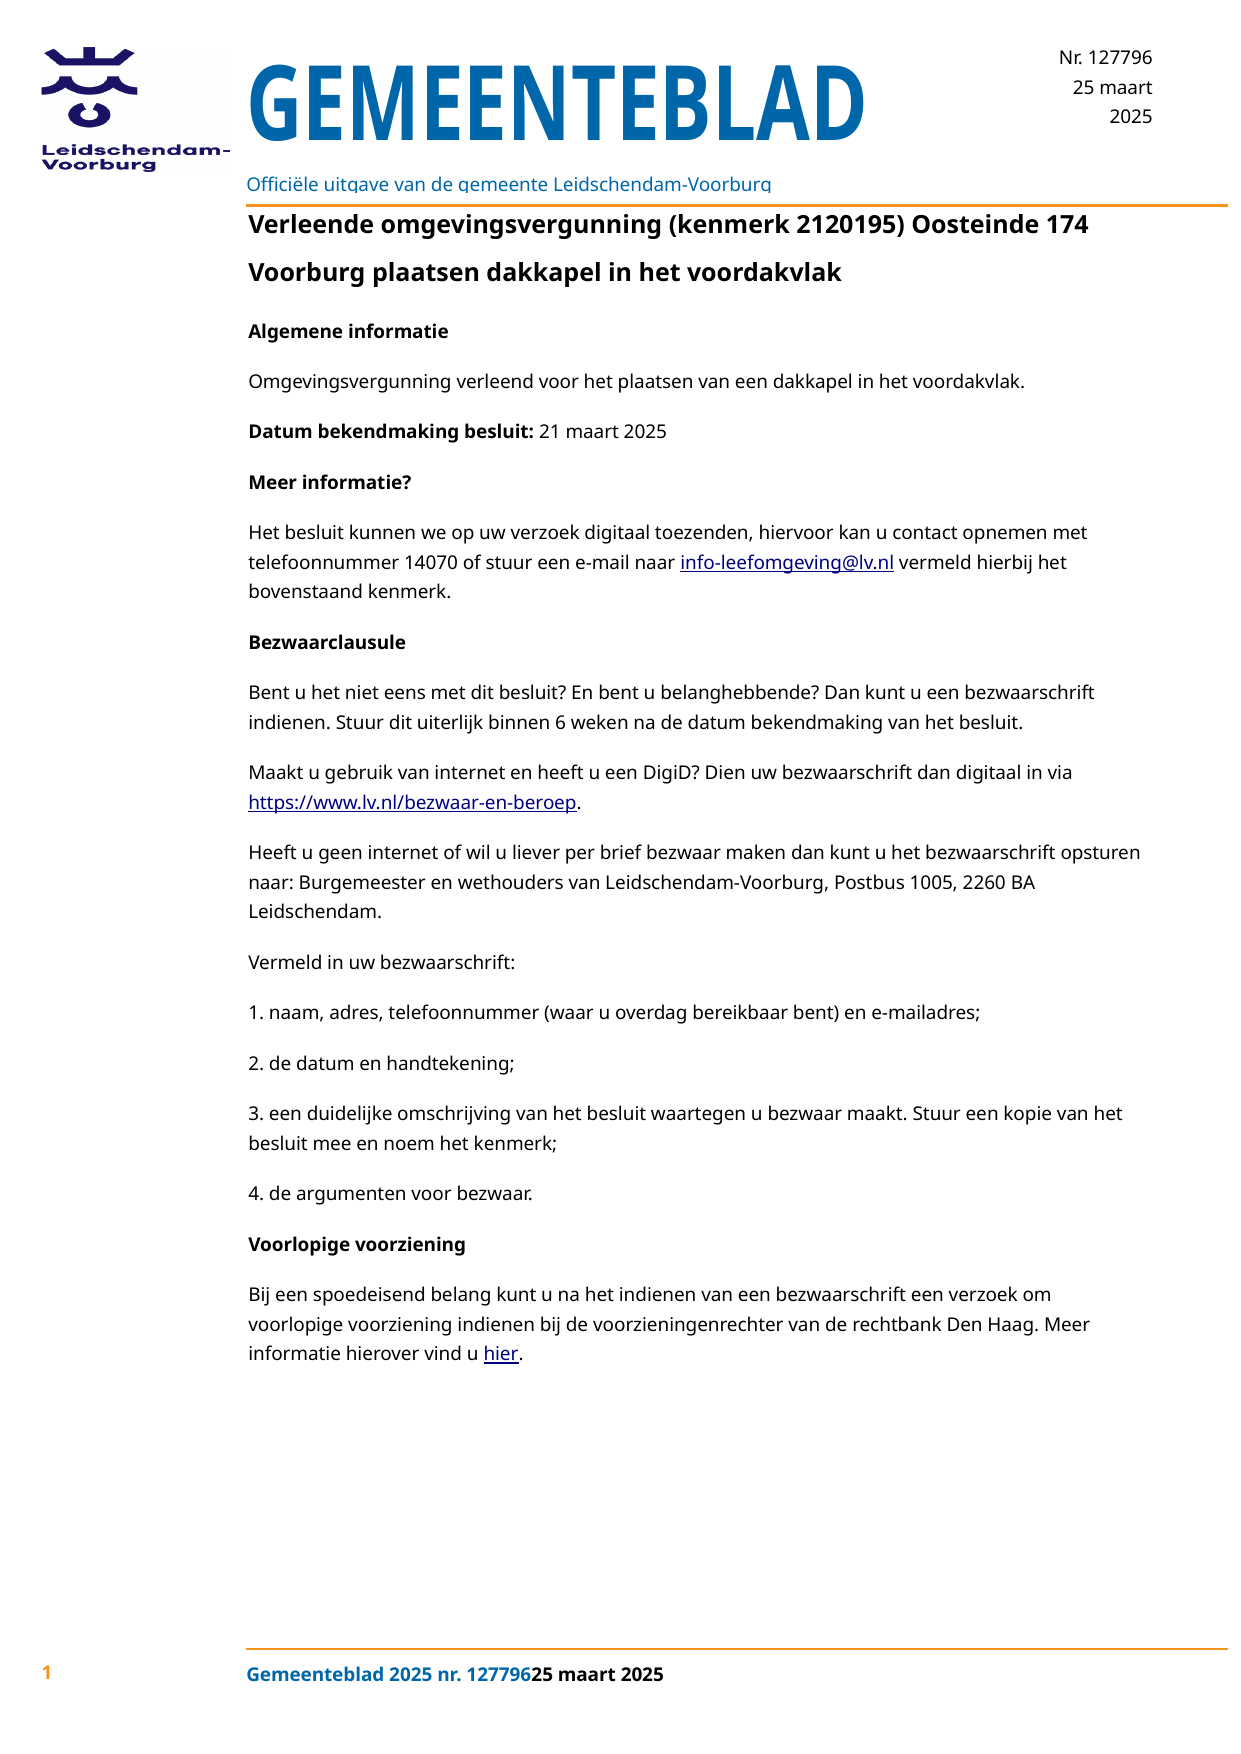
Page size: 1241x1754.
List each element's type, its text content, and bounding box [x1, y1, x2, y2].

text Meer informatie? [248, 469, 1152, 495]
text Vermeld in uw bezwaarschrift: [248, 949, 1152, 975]
text 3. een duidelijke omschrijving van het besluit waartegen u bezwaar maakt. Stuur een kopie van het besluit mee en noem het kenmerk; [248, 1100, 1152, 1156]
text Bij een spoedeisend belang kunt u na het indienen van een bezwaarschrift een verzoek om voorlopige voorziening indienen bij de voorzieningenrechter van de rechtbank Den Haag. Meer informatie hierover vind u hier. [248, 1281, 1152, 1366]
text 2. de datum en handtekening; [248, 1050, 1152, 1076]
text Bent u het niet eens met dit besluit? En bent u belanghebbende? Dan kunt u een bezwaarschrift indienen. Stuur dit uiterlijk binnen 6 weken na de datum bekendmaking van het besluit. [248, 679, 1152, 735]
text Voorlopige voorziening [248, 1231, 1152, 1257]
text Datum bekendmaking besluit: 21 maart 2025 [248, 419, 1152, 444]
text Heeft u geen internet of wil u liever per brief bezwaar maken dan kunt u het bezwaarschrift opsturen naar: Burgemeester en wethouders van Leidschendam-Voorburg, Postbus 1005, 2260 BA Leidschendam. [248, 839, 1152, 924]
text Omgevingsvergunning verleend voor het plaatsen van een dakkapel in het voordakvlak. [248, 368, 1152, 394]
text Het besluit kunnen we op uw verzoek digitaal toezenden, hiervoor kan u contact opnemen met telefoonnummer 14070 of stuur een e-mail naar info-leefomgeving@lv.nl vermeld hierbij het bovenstaand kenmerk. [248, 519, 1152, 604]
picture [41, 47, 231, 172]
text Algemene informatie [248, 318, 1152, 344]
text 4. de argumenten voor bezwaar. [248, 1180, 1152, 1206]
text Verleende omgevingsvergunning (kenmerk 2120195) Oosteinde 174 Voorburg plaatsen dakkapel in het voordakvlak [248, 207, 1152, 288]
text 1. naam, adres, telefoonnummer (waar u overdag bereikbaar bent) en e-mailadres; [248, 999, 1152, 1025]
text Bezwaarclausule [248, 629, 1152, 655]
text Maakt u gebruik van internet en heeft u een DigiD? Dien uw bezwaarschrift dan digitaal in via https://www.lv.nl/bezwaar-en-beroep. [248, 759, 1152, 815]
